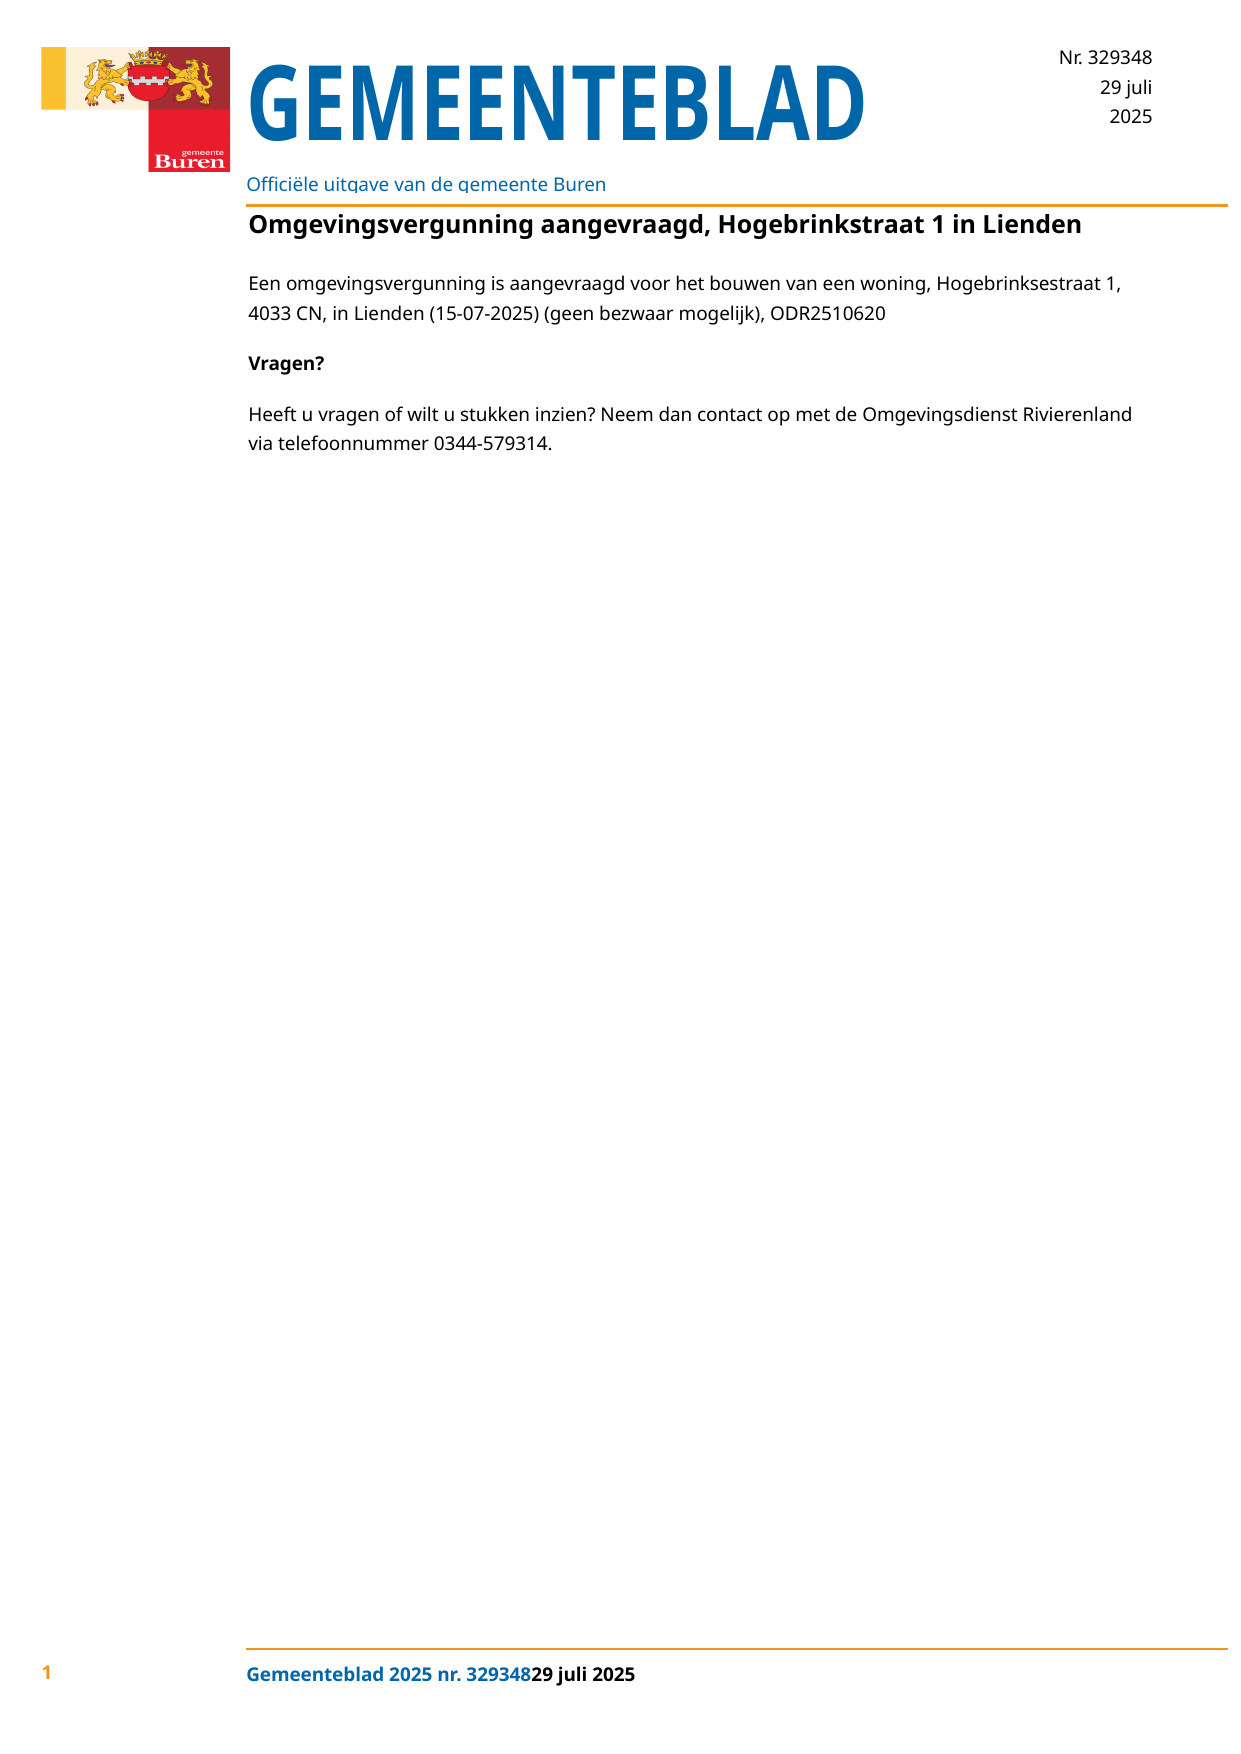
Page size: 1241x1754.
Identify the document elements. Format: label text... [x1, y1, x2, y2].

text Omgevingsvergunning aangevraagd, Hogebrinkstraat 1 in Lienden [248, 207, 1152, 241]
text Heeft u vragen of wilt u stukken inzien? Neem dan contact op met de Omgevingsdienst Rivierenland via telefoonnummer 0344-579314. [248, 401, 1152, 456]
picture [41, 47, 231, 172]
text Een omgevingsvergunning is aangevraagd voor het bouwen van een woning, Hogebrinksestraat 1, 4033 CN, in Lienden (15-07-2025) (geen bezwaar mogelijk), ODR2510620 [248, 270, 1152, 326]
text Vragen? [248, 350, 1152, 376]
